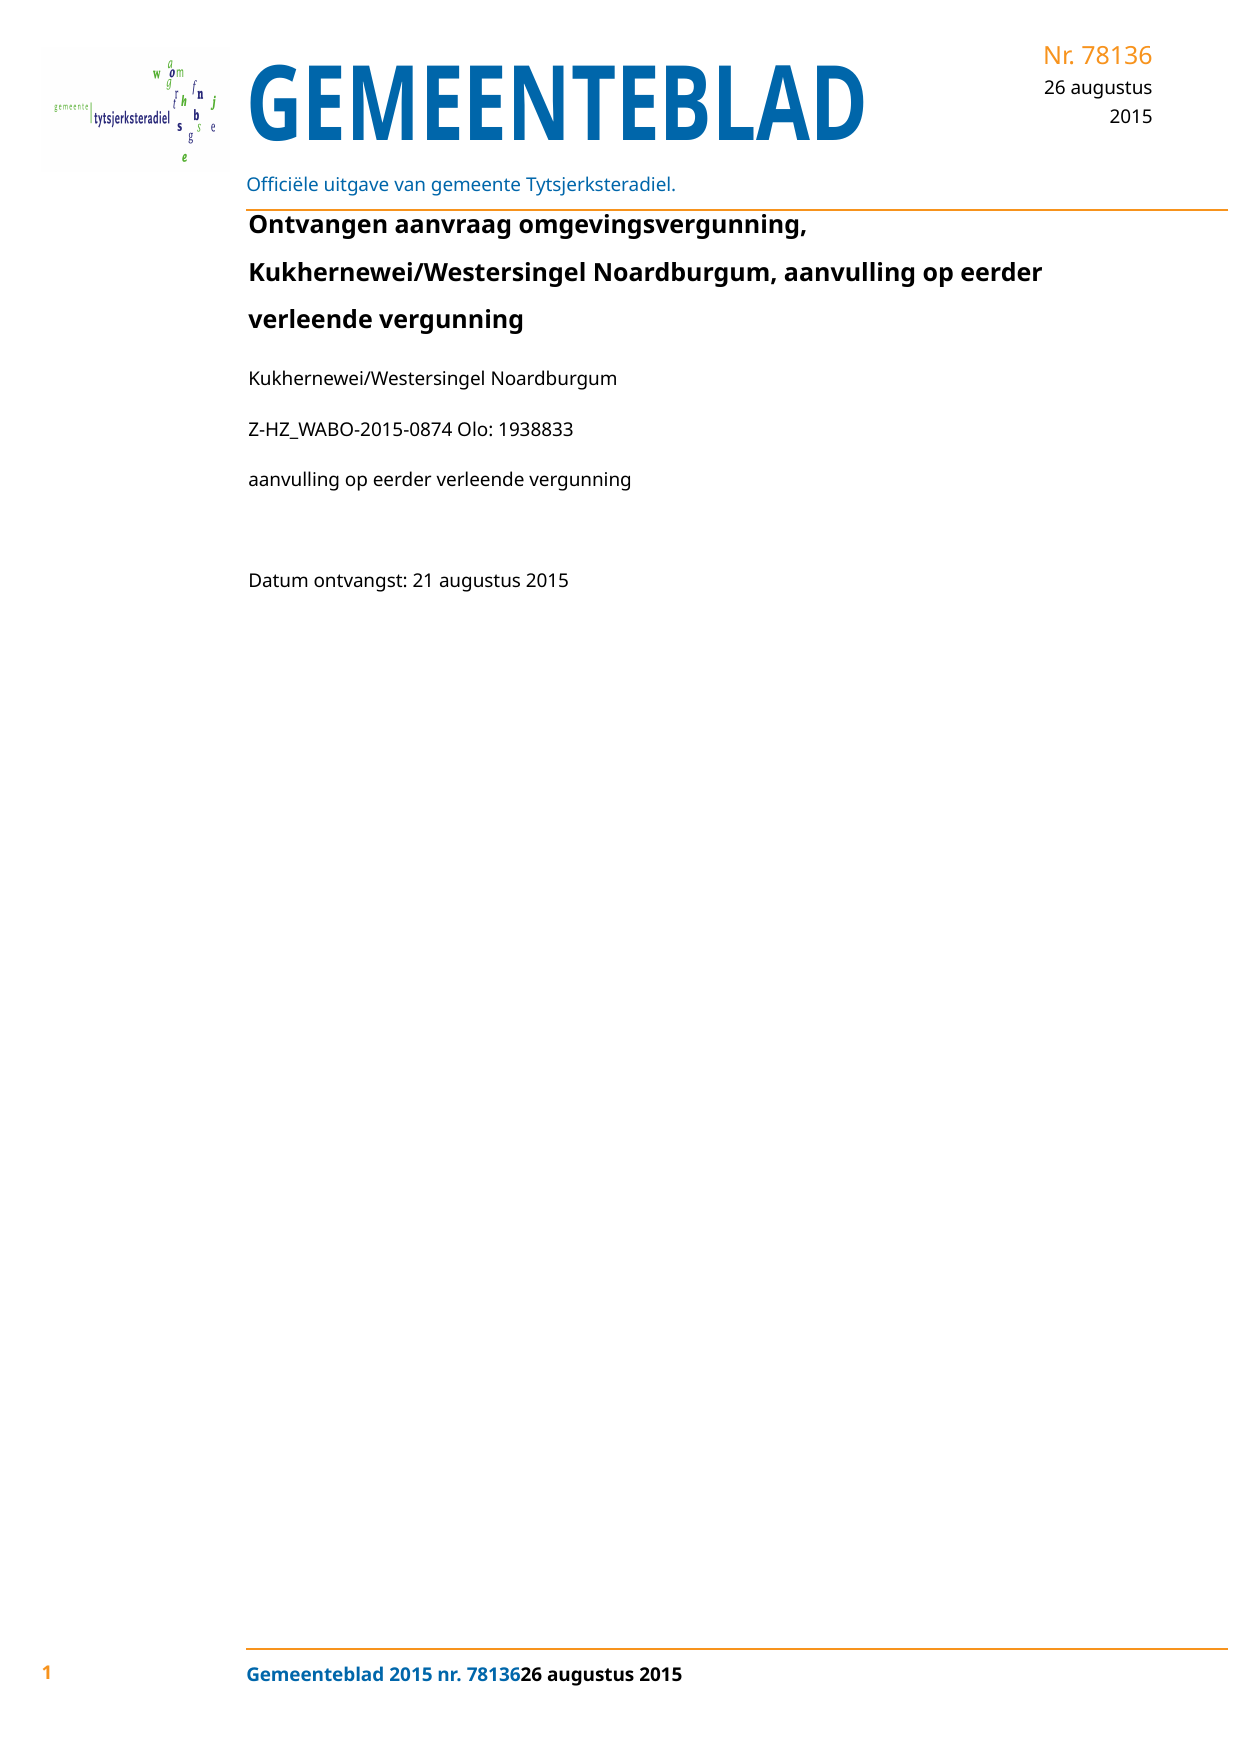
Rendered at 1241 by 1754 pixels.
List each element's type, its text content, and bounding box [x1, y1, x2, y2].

text Z-HZ_WABO-2015-0874 Olo: 1938833 [248, 416, 1152, 442]
text aanvulling op eerder verleende vergunning [248, 466, 1152, 492]
text Ontvangen aanvraag omgevingsvergunning, Kukhernewei/Westersingel Noardburgum, aanvulling op eerder verleende vergunning [248, 211, 1152, 336]
picture [41, 47, 231, 172]
text Datum ontvangst: 21 augustus 2015 [248, 567, 1152, 593]
text Kukhernewei/Westersingel Noardburgum [248, 366, 1152, 391]
